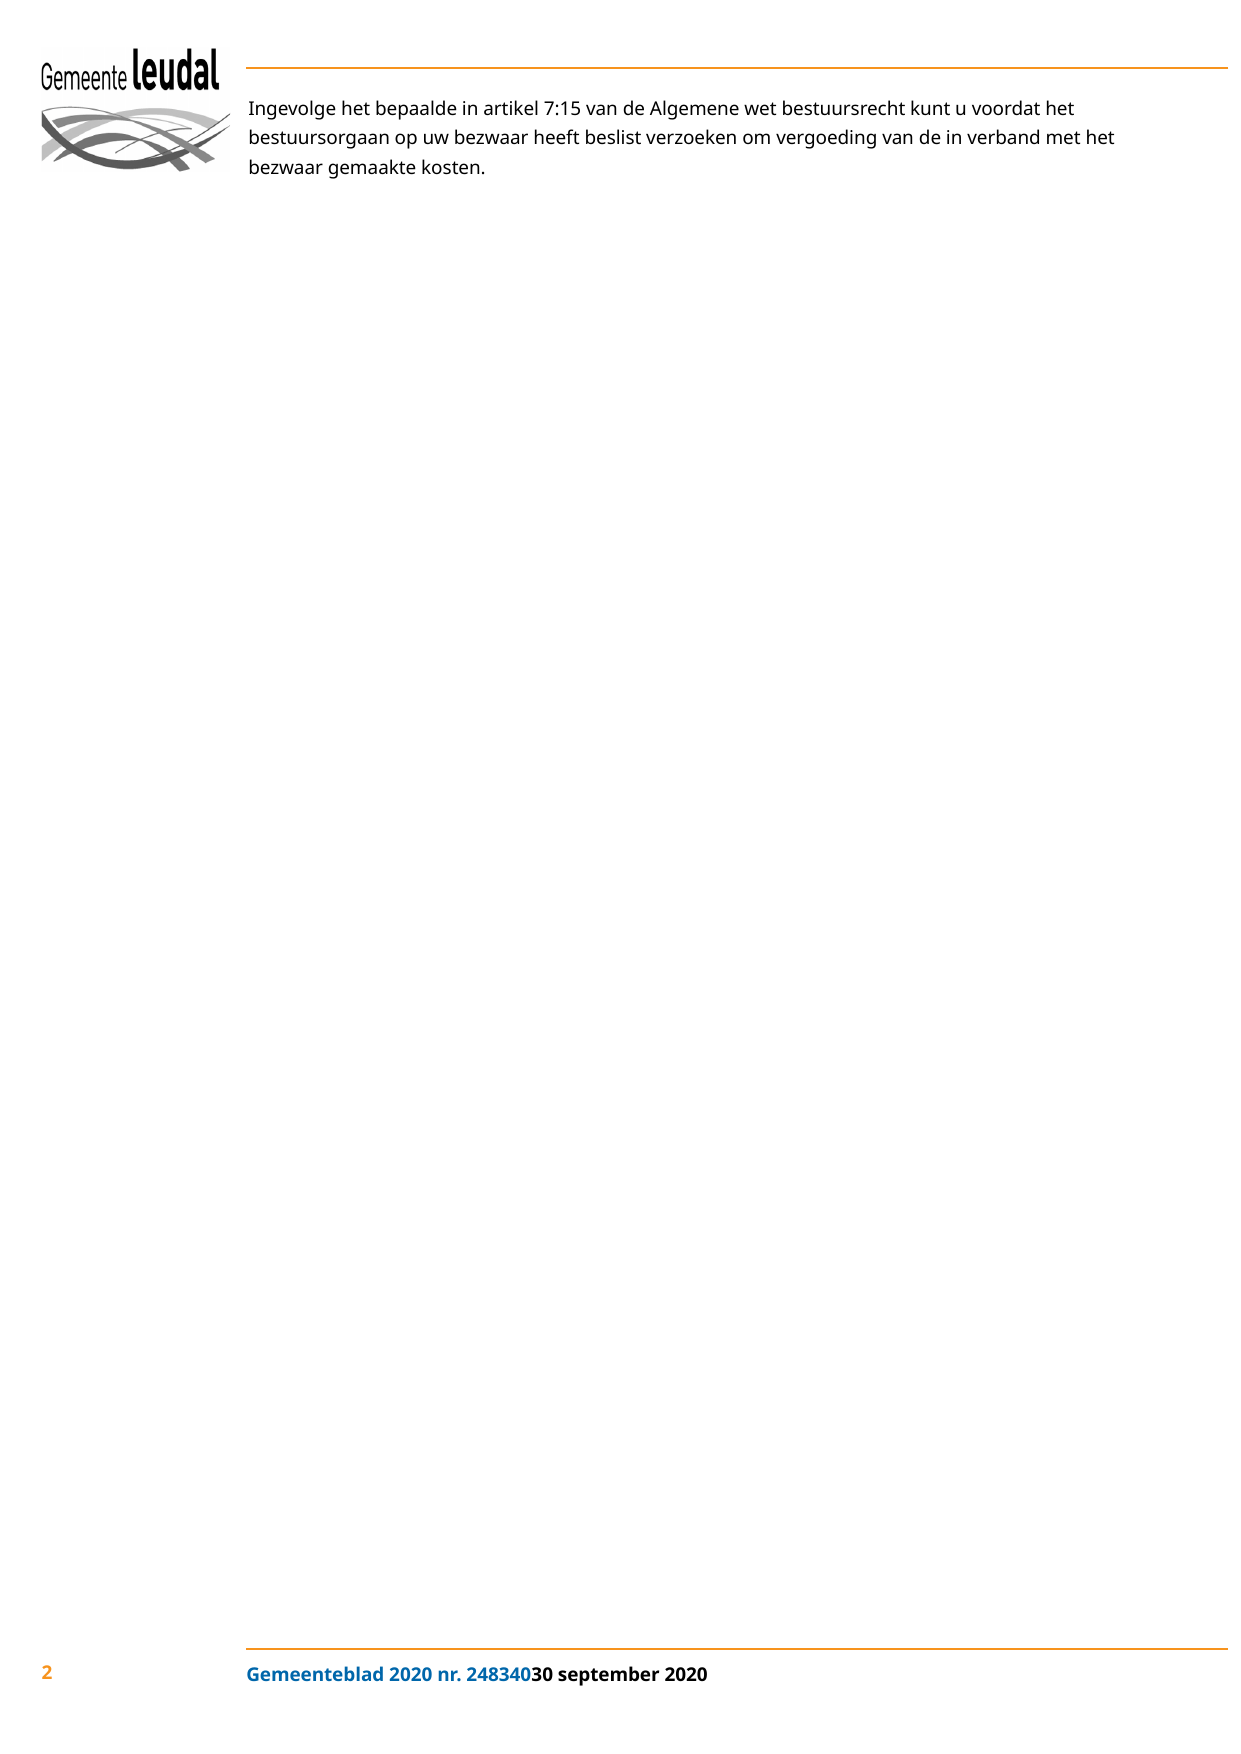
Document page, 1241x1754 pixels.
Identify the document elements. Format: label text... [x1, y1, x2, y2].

picture [41, 47, 231, 172]
text Ingevolge het bepaalde in artikel 7:15 van de Algemene wet bestuursrecht kunt u voordat het bestuursorgaan op uw bezwaar heeft beslist verzoeken om vergoeding van de in verband met het bezwaar gemaakte kosten. [248, 95, 1152, 180]
